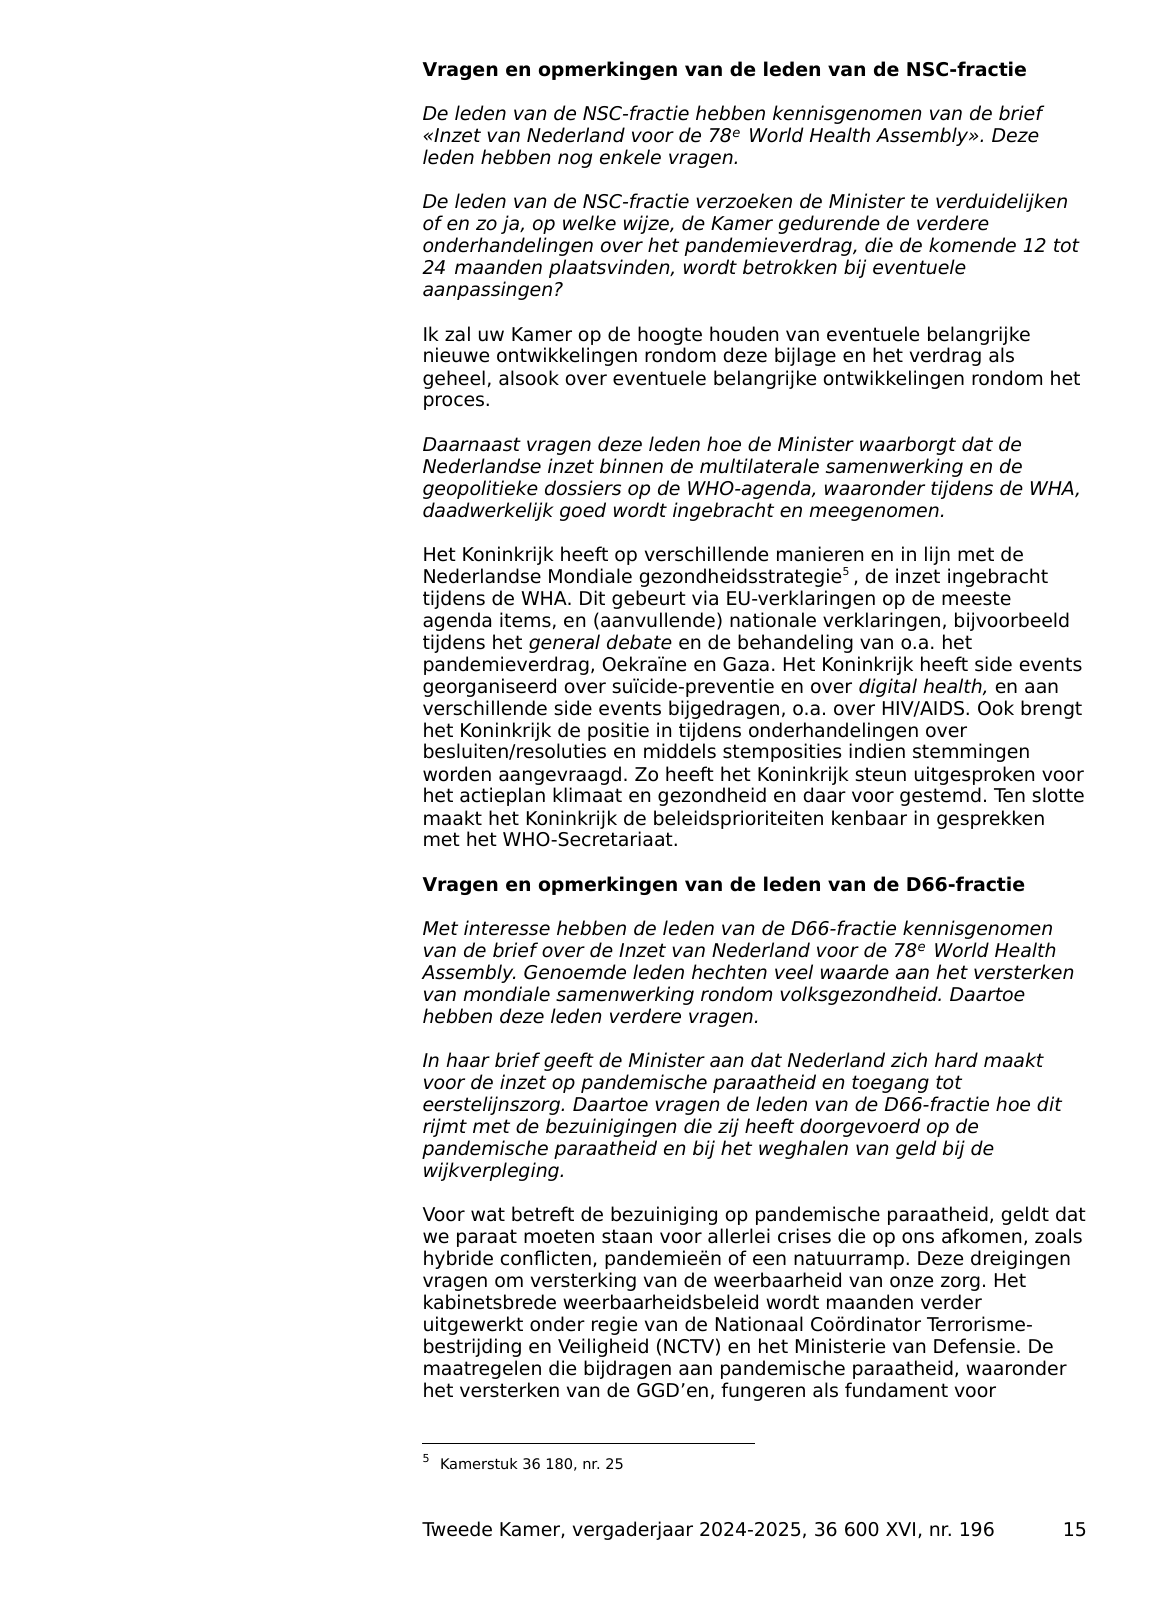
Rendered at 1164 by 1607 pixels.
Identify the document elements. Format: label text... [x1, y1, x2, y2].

text De leden van de NSC-fractie hebben kennisgenomen van de brief «Inzet van Nederland voor de 78e World Health Assembly». Deze leden hebben nog enkele vragen. [422, 103, 1087, 169]
subtitle Vragen en opmerkingen van de leden van de NSC-fractie [422, 59, 1087, 81]
text Daarnaast vragen deze leden hoe de Minister waarborgt dat de Nederlandse inzet binnen de multilaterale samenwerking en de geopolitieke dossiers op de WHO-agenda, waaronder tijdens de WHA, daadwerkelijk goed wordt ingebracht en meegenomen. [422, 433, 1087, 521]
subtitle Vragen en opmerkingen van de leden van de D66-fractie [422, 873, 1087, 896]
text Kamerstuk 36 180, nr. 25 [422, 1452, 1087, 1474]
text Voor wat betreft de bezuiniging op pandemische paraatheid, geldt dat we paraat moeten staan voor allerlei crises die op ons afkomen, zoals hybride conflicten, pandemieën of een natuurramp. Deze dreigingen vragen om versterking van de weerbaarheid van onze zorg. Het kabinetsbrede weerbaarheidsbeleid wordt maanden verder uitgewerkt onder regie van de Nationaal Coördinator Terrorisme-bestrijding en Veiligheid (NCTV) en het Ministerie van Defensie. De maatregelen die bijdragen aan pandemische paraatheid, waaronder het versterken van de GGD’en, fungeren als fundament voor [422, 1204, 1087, 1402]
text De leden van de NSC-fractie verzoeken de Minister te verduidelijken of en zo ja, op welke wijze, de Kamer gedurende de verdere onderhandelingen over het pandemieverdrag, die de komende 12 tot 24 maanden plaatsvinden, wordt betrokken bij eventuele aanpassingen? [422, 191, 1087, 301]
text In haar brief geeft de Minister aan dat Nederland zich hard maakt voor de inzet op pandemische paraatheid en toegang tot eerstelijnszorg. Daartoe vragen de leden van de D66-fractie hoe dit rijmt met de bezuinigingen die zij heeft doorgevoerd op de pandemische paraatheid en bij het weghalen van geld bij de wijkverpleging. [422, 1050, 1087, 1182]
text Ik zal uw Kamer op de hoogte houden van eventuele belangrijke nieuwe ontwikkelingen rondom deze bijlage en het verdrag als geheel, alsook over eventuele belangrijke ontwikkelingen rondom het proces. [422, 323, 1087, 411]
text Met interesse hebben de leden van de D66-fractie kennisgenomen van de brief over de Inzet van Nederland voor de 78e World Health Assembly. Genoemde leden hechten veel waarde aan het versterken van mondiale samenwerking rondom volksgezondheid. Daartoe hebben deze leden verdere vragen. [422, 918, 1087, 1028]
text Het Koninkrijk heeft op verschillende manieren en in lijn met de Nederlandse Mondiale gezondheidsstrategie, de inzet ingebracht tijdens de WHA. Dit gebeurt via EU-verklaringen op de meeste agenda items, en (aanvullende) nationale verklaringen, bijvoorbeeld tijdens het general debate en de behandeling van o.a. het pandemieverdrag, Oekraïne en Gaza. Het Koninkrijk heeft side events georganiseerd over suïcide-preventie en over digital health, en aan verschillende side events bijgedragen, o.a. over HIV/AIDS. Ook brengt het Koninkrijk de positie in tijdens onderhandelingen over besluiten/resoluties en middels stemposities indien stemmingen worden aangevraagd. Zo heeft het Koninkrijk steun uitgesproken voor het actieplan klimaat en gezondheid en daar voor gestemd. Ten slotte maakt het Koninkrijk de beleidsprioriteiten kenbaar in gesprekken met het WHO-Secretariaat. [422, 544, 1087, 851]
